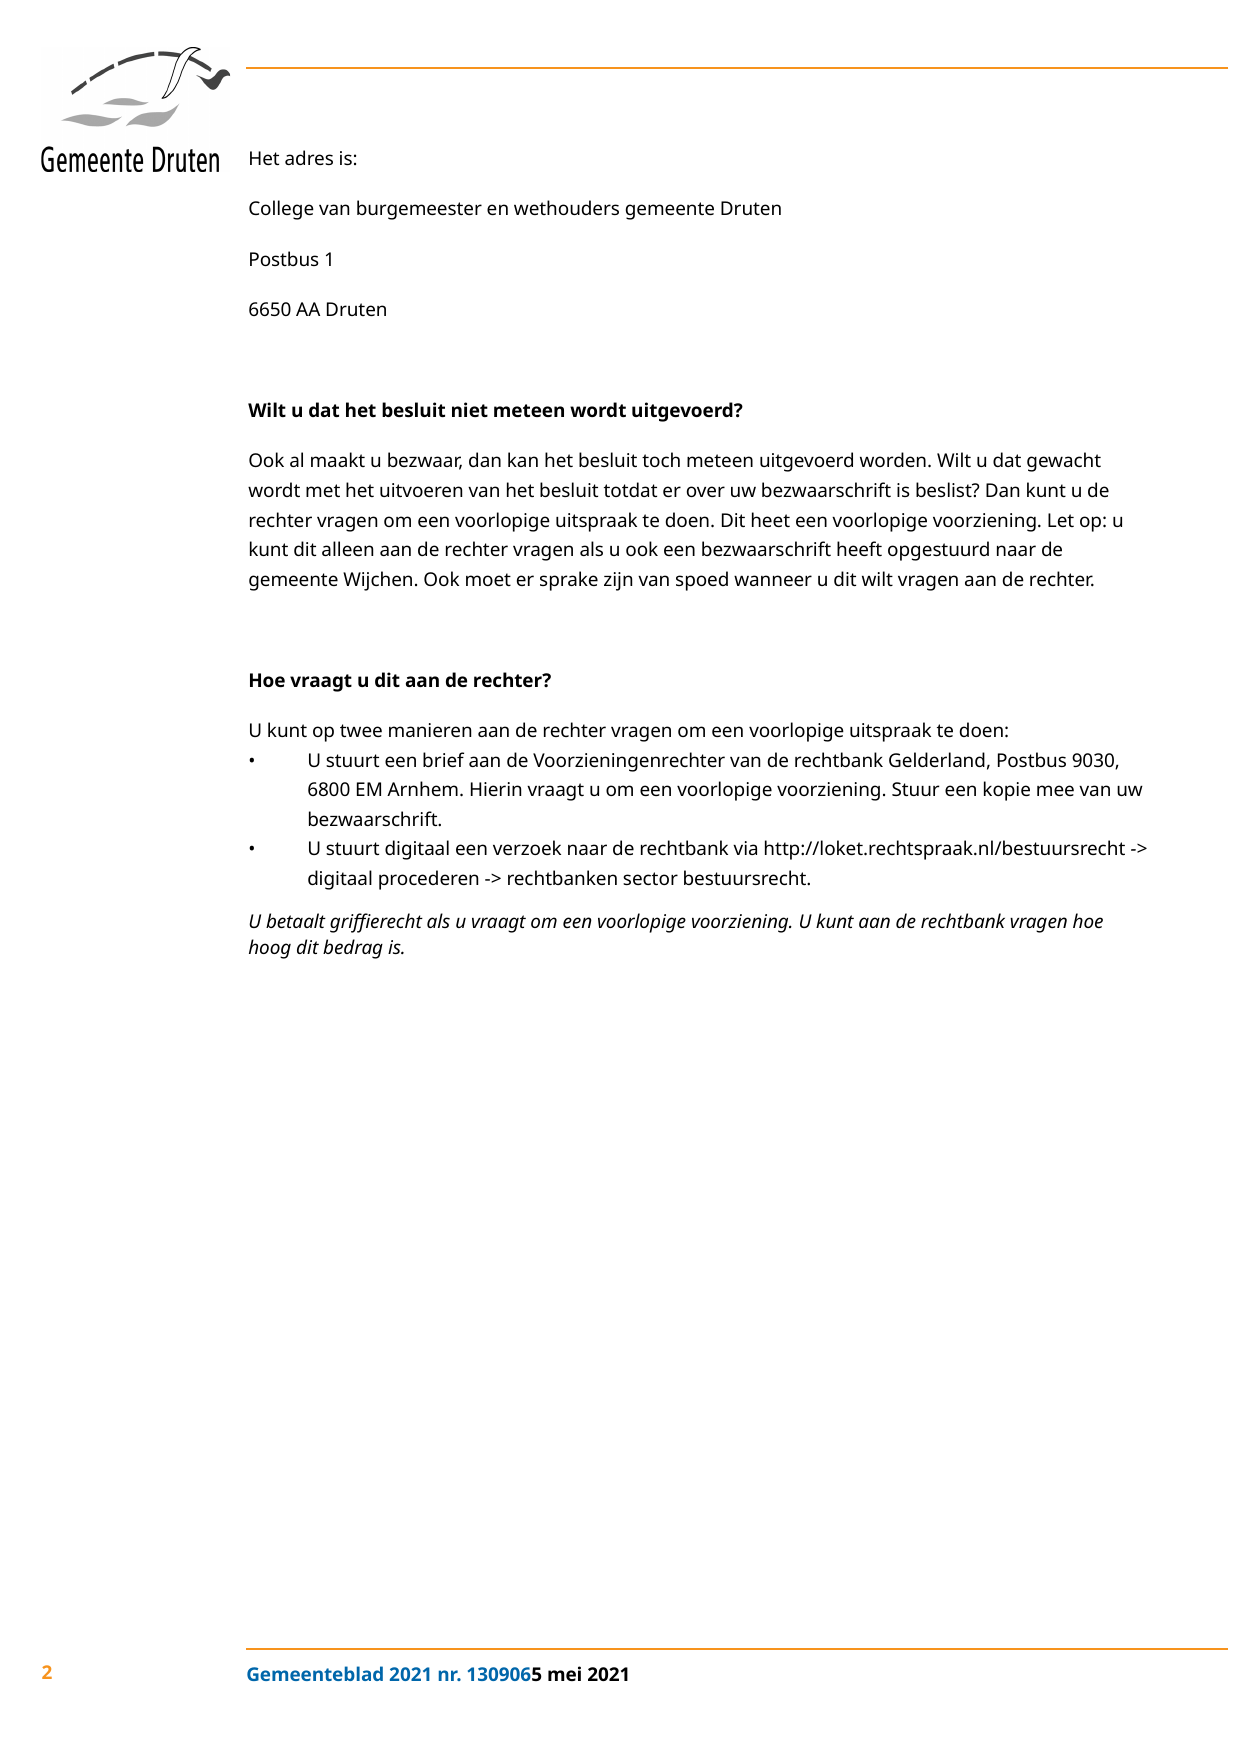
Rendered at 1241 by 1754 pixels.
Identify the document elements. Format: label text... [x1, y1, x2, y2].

text Hoe vraagt u dit aan de rechter? [248, 667, 1152, 693]
list U stuurt een brief aan de Voorzieningenrechter van de rechtbank Gelderland, Postbus 9030, 6800 EM Arnhem. Hierin vraagt u om een voorlopige voorziening. Stuur een kopie mee van uw bezwaarschrift. [248, 747, 1152, 832]
text U kunt op twee manieren aan de rechter vragen om een voorlopige uitspraak te doen: [248, 717, 1152, 743]
list U stuurt digitaal een verzoek naar de rechtbank via http://loket.rechtspraak.nl/bestuursrecht -> digitaal procederen -> rechtbanken sector bestuursrecht. [248, 836, 1152, 891]
text U betaalt griffierecht als u vraagt om een voorlopige voorziening. U kunt aan de rechtbank vragen hoe hoog dit bedrag is. [248, 908, 1152, 960]
text 6650 AA Druten [248, 296, 1152, 322]
text Wilt u dat het besluit niet meteen wordt uitgevoerd? [248, 397, 1152, 423]
text Ook al maakt u bezwaar, dan kan het besluit toch meteen uitgevoerd worden. Wilt u dat gewacht wordt met het uitvoeren van het besluit totdat er over uw bezwaarschrift is beslist? Dan kunt u de rechter vragen om een voorlopige uitspraak te doen. Dit heet een voorlopige voorziening. Let op: u kunt dit alleen aan de rechter vragen als u ook een bezwaarschrift heeft opgestuurd naar de gemeente Wijchen. Ook moet er sprake zijn van spoed wanneer u dit wilt vragen aan de rechter. [248, 448, 1152, 592]
picture [41, 47, 231, 172]
text Het adres is: [248, 145, 1152, 171]
text Postbus 1 [248, 246, 1152, 272]
text College van burgemeester en wethouders gemeente Druten [248, 196, 1152, 221]
